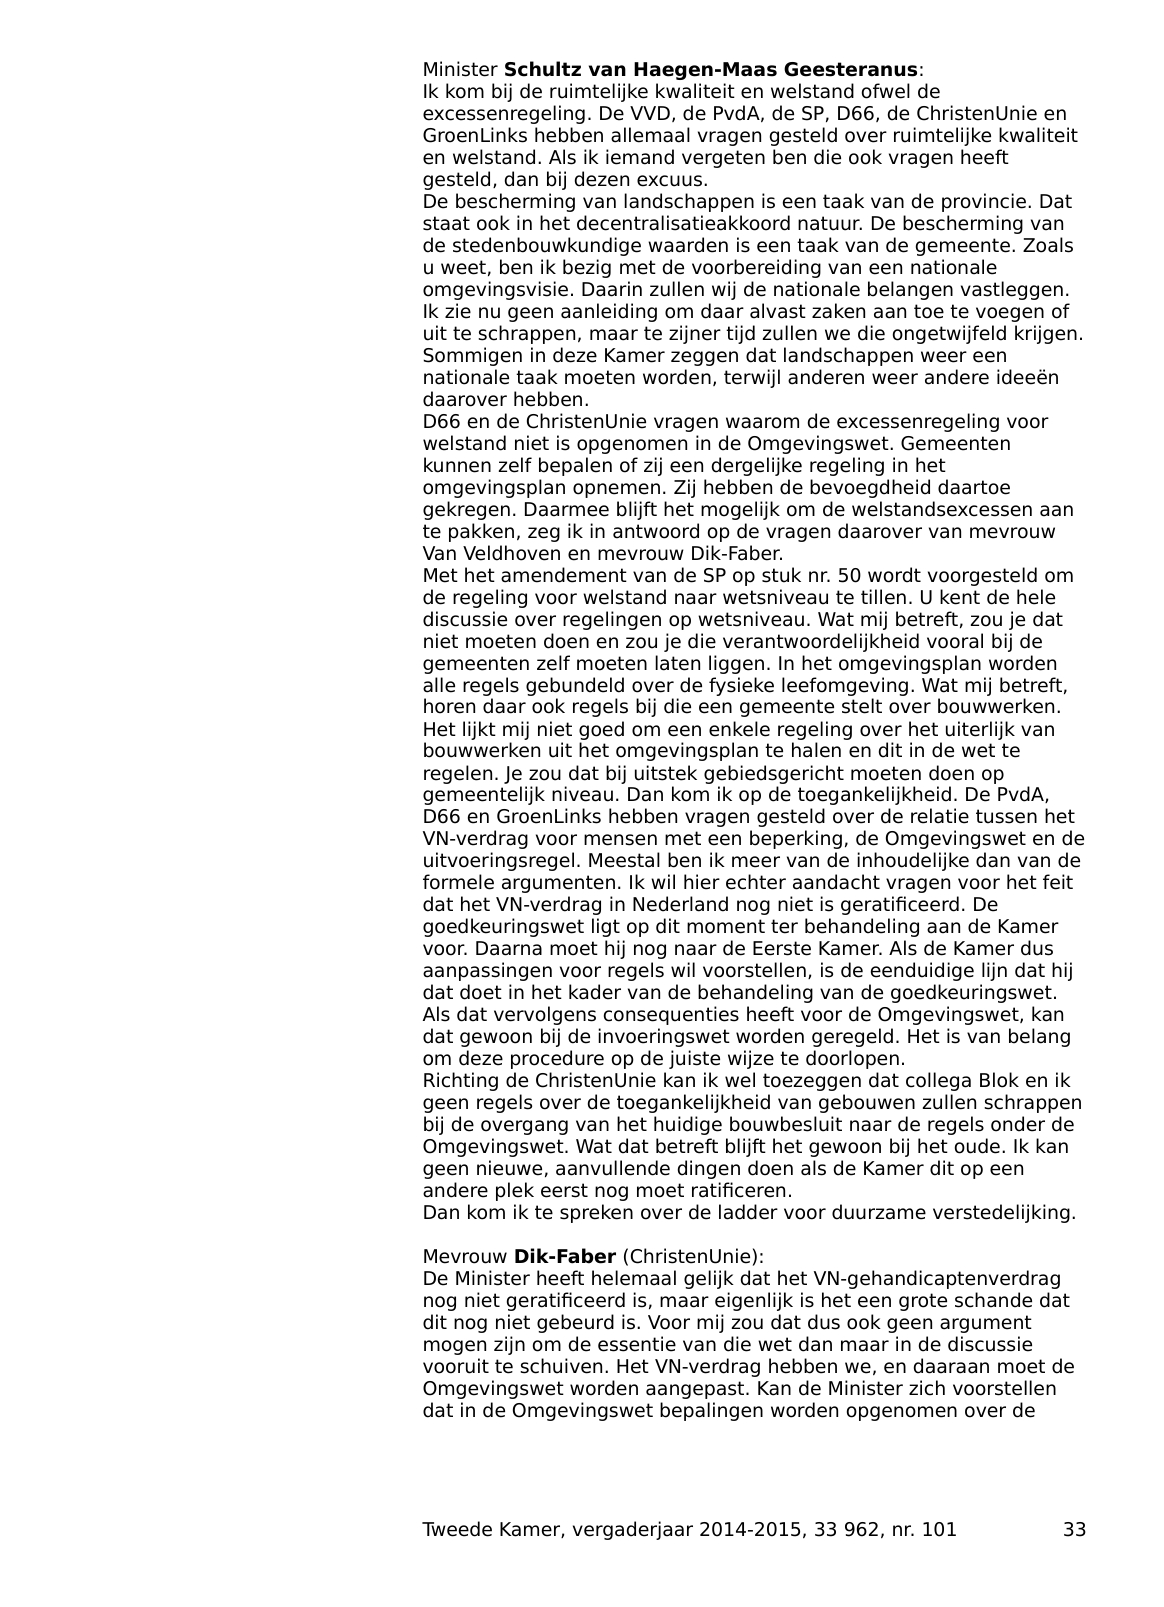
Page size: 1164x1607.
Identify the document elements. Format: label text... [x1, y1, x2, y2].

text Richting de ChristenUnie kan ik wel toezeggen dat collega Blok en ik geen regels over de toegankelijkheid van gebouwen zullen schrappen bij de overgang van het huidige bouwbesluit naar de regels onder de Omgevingswet. Wat dat betreft blijft het gewoon bij het oude. Ik kan geen nieuwe, aanvullende dingen doen als de Kamer dit op een andere plek eerst nog moet ratificeren. [422, 1070, 1087, 1202]
text D66 en de ChristenUnie vragen waarom de excessenregeling voor welstand niet is opgenomen in de Omgevingswet. Gemeenten kunnen zelf bepalen of zij een dergelijke regeling in het omgevingsplan opnemen. Zij hebben de bevoegdheid daartoe gekregen. Daarmee blijft het mogelijk om de welstandsexcessen aan te pakken, zeg ik in antwoord op de vragen daarover van mevrouw Van Veldhoven en mevrouw Dik-Faber. [422, 411, 1087, 564]
text Met het amendement van de SP op stuk nr. 50 wordt voorgesteld om de regeling voor welstand naar wetsniveau te tillen. U kent de hele discussie over regelingen op wetsniveau. Wat mij betreft, zou je dat niet moeten doen en zou je die verantwoordelijkheid vooral bij de gemeenten zelf moeten laten liggen. In het omgevingsplan worden alle regels gebundeld over de fysieke leefomgeving. Wat mij betreft, horen daar ook regels bij die een gemeente stelt over bouwwerken. Het lijkt mij niet goed om een enkele regeling over het uiterlijk van bouwwerken uit het omgevingsplan te halen en dit in de wet te regelen. Je zou dat bij uitstek gebiedsgericht moeten doen op gemeentelijk niveau. Dan kom ik op de toegankelijkheid. De PvdA, D66 en GroenLinks hebben vragen gesteld over de relatie tussen het VN-verdrag voor mensen met een beperking, de Omgevingswet en de uitvoeringsregel. Meestal ben ik meer van de inhoudelijke dan van de formele argumenten. Ik wil hier echter aandacht vragen voor het feit dat het VN-verdrag in Nederland nog niet is geratificeerd. De goedkeuringswet ligt op dit moment ter behandeling aan de Kamer voor. Daarna moet hij nog naar de Eerste Kamer. Als de Kamer dus aanpassingen voor regels wil voorstellen, is de eenduidige lijn dat hij dat doet in het kader van de behandeling van de goedkeuringswet. Als dat vervolgens consequenties heeft voor de Omgevingswet, kan dat gewoon bij de invoeringswet worden geregeld. Het is van belang om deze procedure op de juiste wijze te doorlopen. [422, 564, 1087, 1070]
text De bescherming van landschappen is een taak van de provincie. Dat staat ook in het decentralisatieakkoord natuur. De bescherming van de stedenbouwkundige waarden is een taak van de gemeente. Zoals u weet, ben ik bezig met de voorbereiding van een nationale omgevingsvisie. Daarin zullen wij de nationale belangen vastleggen. Ik zie nu geen aanleiding om daar alvast zaken aan toe te voegen of uit te schrappen, maar te zijner tijd zullen we die ongetwijfeld krijgen. Sommigen in deze Kamer zeggen dat landschappen weer een nationale taak moeten worden, terwijl anderen weer andere ideeën daarover hebben. [422, 191, 1087, 411]
text Dan kom ik te spreken over de ladder voor duurzame verstedelijking. [422, 1202, 1087, 1224]
text Mevrouw Dik-Faber (ChristenUnie): [422, 1246, 1087, 1268]
text De Minister heeft helemaal gelijk dat het VN-gehandicaptenverdrag nog niet geratificeerd is, maar eigenlijk is het een grote schande dat dit nog niet gebeurd is. Voor mij zou dat dus ook geen argument mogen zijn om de essentie van die wet dan maar in de discussie vooruit te schuiven. Het VN-verdrag hebben we, en daaraan moet de Omgevingswet worden aangepast. Kan de Minister zich voorstellen dat in de Omgevingswet bepalingen worden opgenomen over de [422, 1268, 1087, 1422]
text Minister Schultz van Haegen-Maas Geesteranus: [422, 59, 1087, 81]
text Ik kom bij de ruimtelijke kwaliteit en welstand ofwel de excessenregeling. De VVD, de PvdA, de SP, D66, de ChristenUnie en GroenLinks hebben allemaal vragen gesteld over ruimtelijke kwaliteit en welstand. Als ik iemand vergeten ben die ook vragen heeft gesteld, dan bij dezen excuus. [422, 81, 1087, 191]
